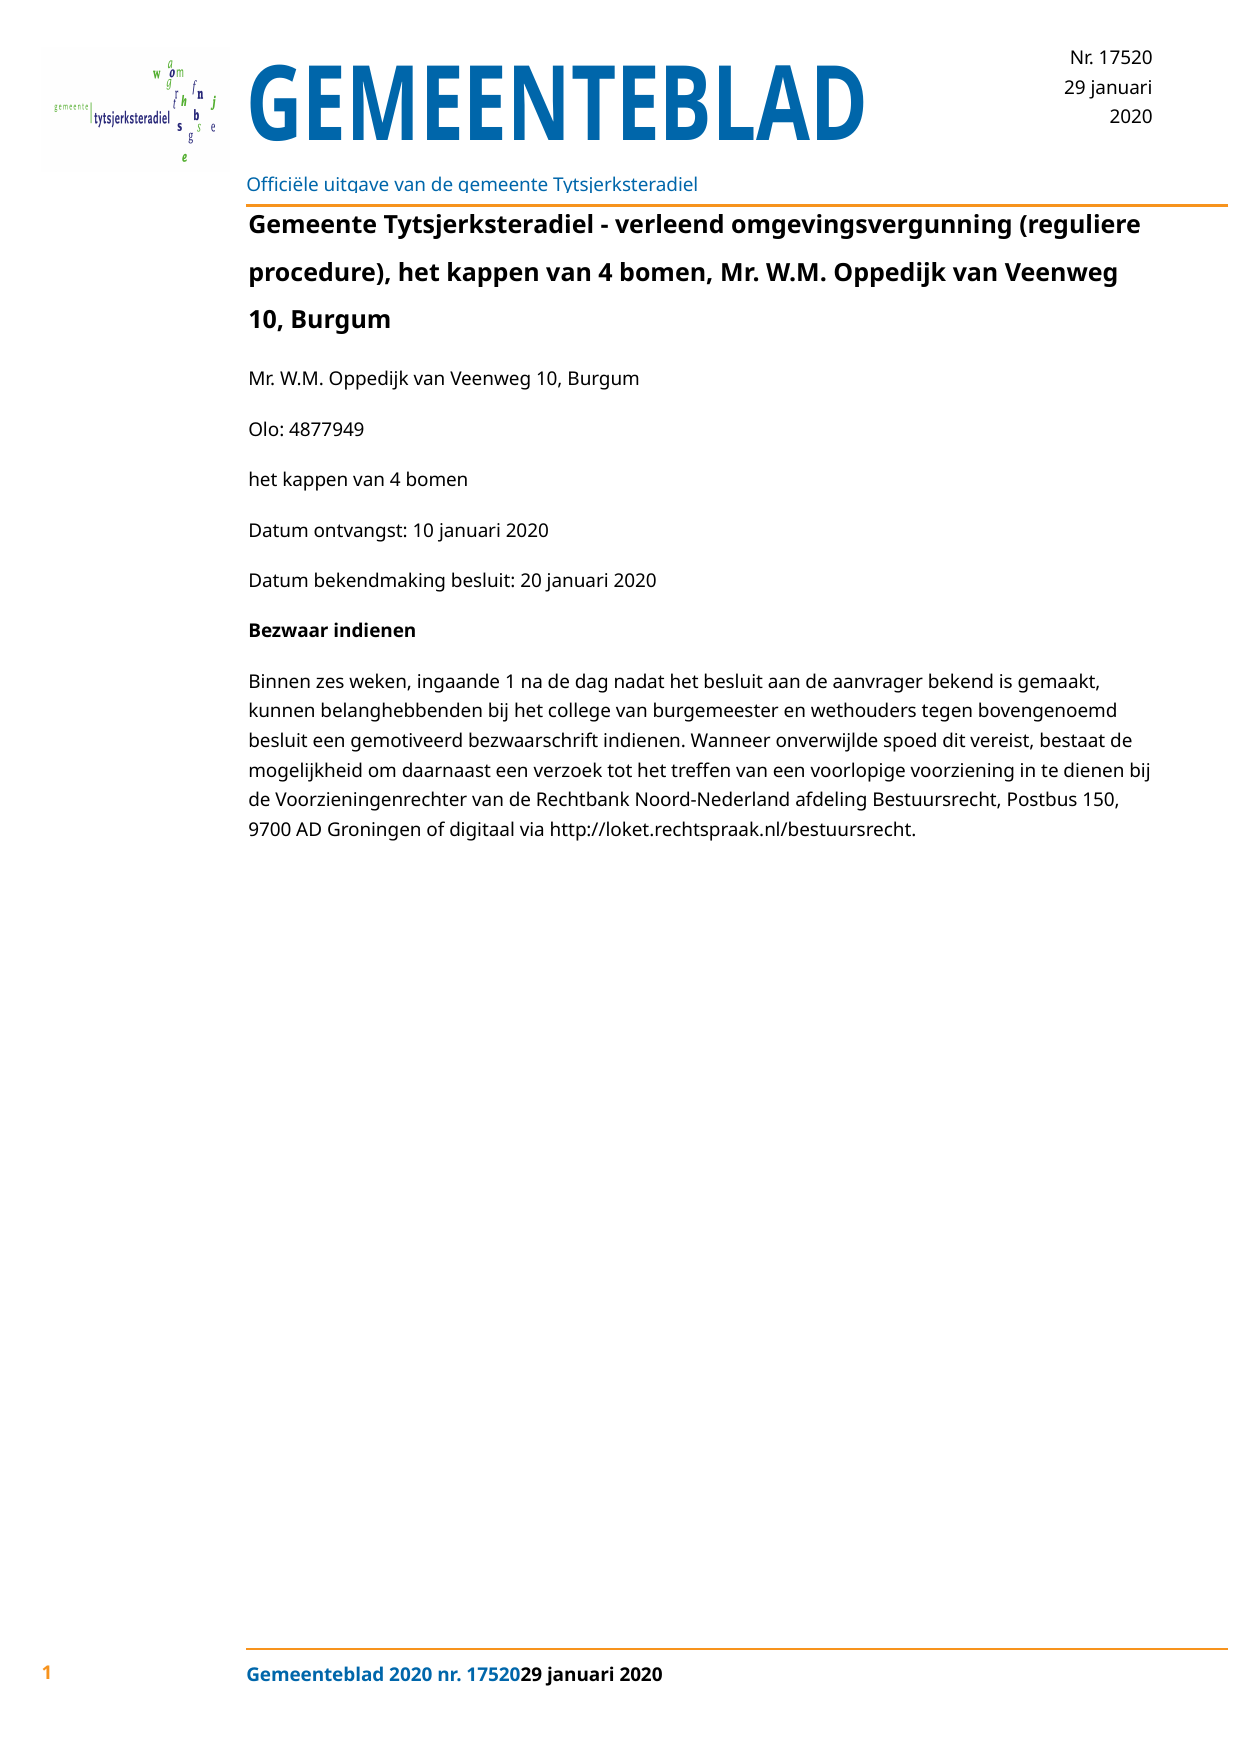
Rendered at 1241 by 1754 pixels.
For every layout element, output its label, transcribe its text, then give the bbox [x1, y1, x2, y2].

text Bezwaar indienen [248, 618, 1152, 643]
text Datum ontvangst: 10 januari 2020 [248, 517, 1152, 542]
text Olo: 4877949 [248, 416, 1152, 442]
text het kappen van 4 bomen [248, 466, 1152, 492]
picture [41, 47, 231, 172]
text Binnen zes weken, ingaande 1 na de dag nadat het besluit aan de aanvrager bekend is gemaakt, kunnen belanghebbenden bij het college van burgemeester en wethouders tegen bovengenoemd besluit een gemotiveerd bezwaarschrift indienen. Wanneer onverwijlde spoed dit vereist, bestaat de mogelijkheid om daarnaast een verzoek tot het treffen van een voorlopige voorziening in te dienen bij de Voorzieningenrechter van de Rechtbank Noord-Nederland afdeling Bestuursrecht, Postbus 150, 9700 AD Groningen of digitaal via http://loket.rechtspraak.nl/bestuursrecht. [248, 668, 1152, 842]
text Mr. W.M. Oppedijk van Veenweg 10, Burgum [248, 366, 1152, 391]
text Datum bekendmaking besluit: 20 januari 2020 [248, 567, 1152, 593]
text Gemeente Tytsjerksteradiel - verleend omgevingsvergunning (reguliere procedure), het kappen van 4 bomen, Mr. W.M. Oppedijk van Veenweg 10, Burgum [248, 207, 1152, 336]
